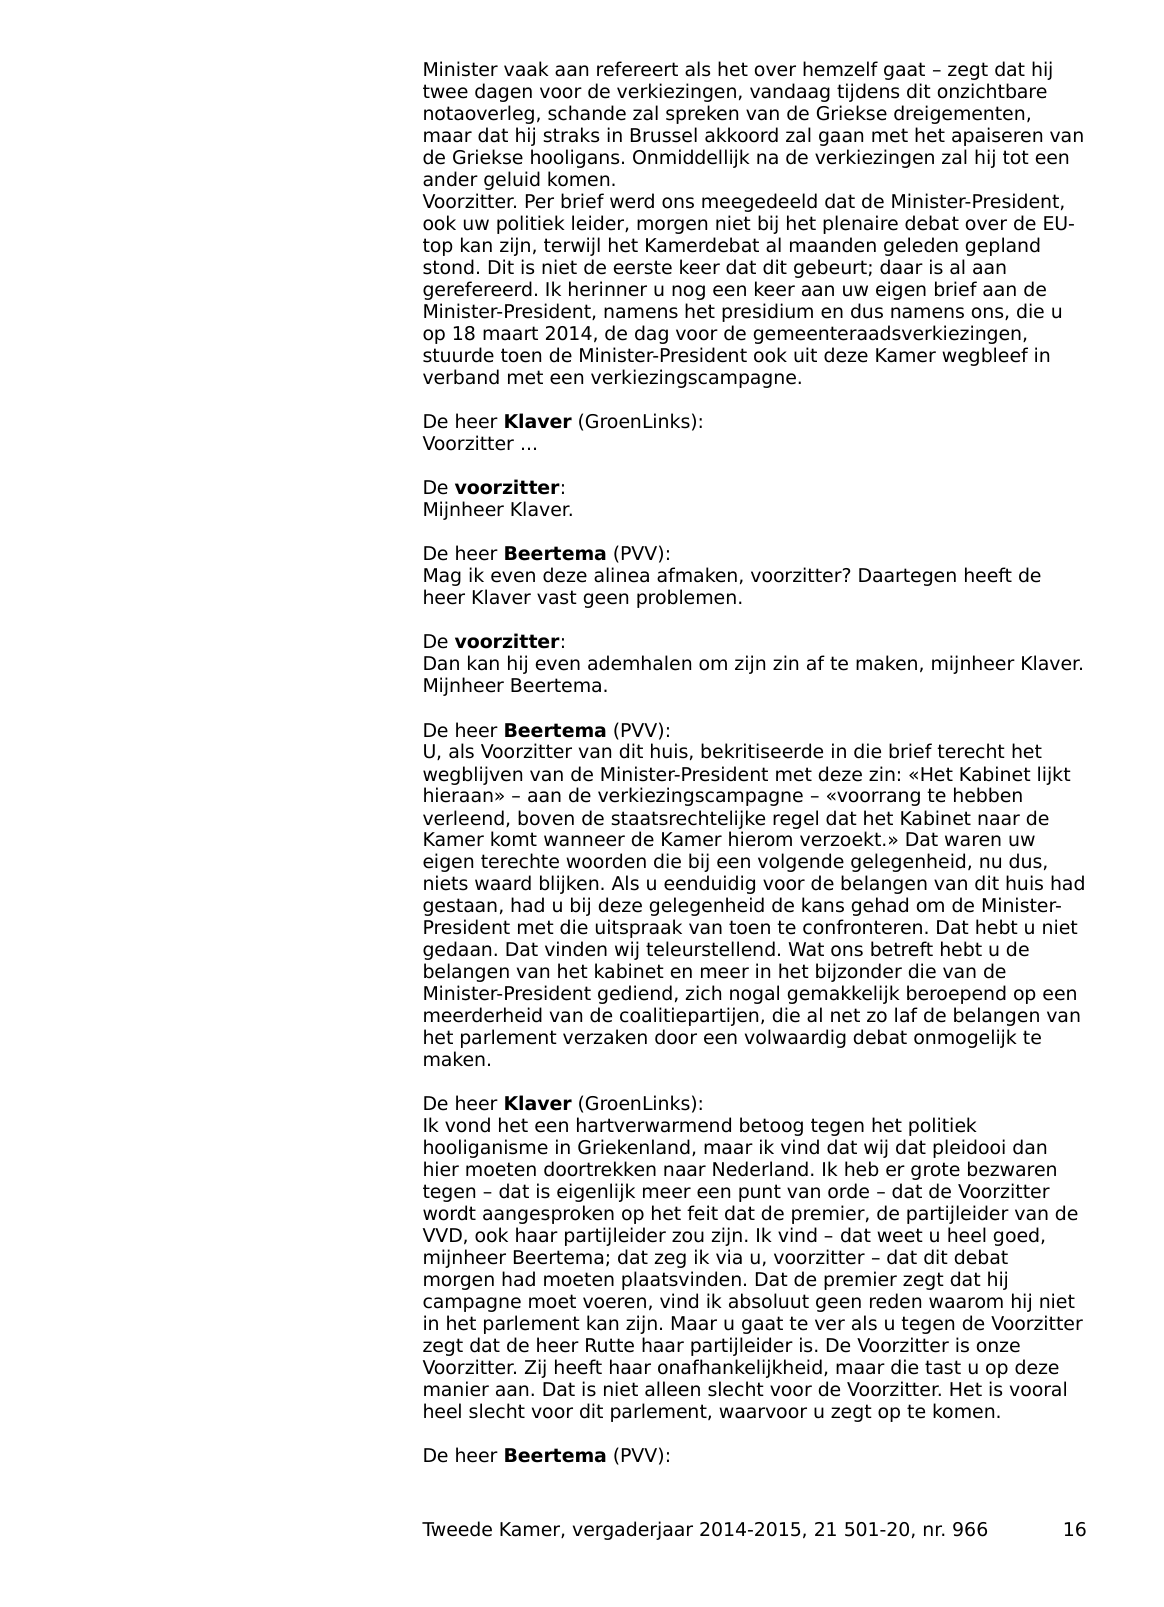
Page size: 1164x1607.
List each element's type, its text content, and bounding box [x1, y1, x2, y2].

text De voorzitter: [422, 631, 1087, 653]
text Mag ik even deze alinea afmaken, voorzitter? Daartegen heeft de heer Klaver vast geen problemen. [422, 565, 1087, 609]
text De heer Klaver (GroenLinks): [422, 1093, 1087, 1115]
text Mijnheer Beertema. [422, 675, 1087, 697]
text Dan kan hij even ademhalen om zijn zin af te maken, mijnheer Klaver. [422, 653, 1087, 675]
text De heer Beertema (PVV): [422, 543, 1087, 565]
text De heer Beertema (PVV): [422, 1445, 1087, 1467]
text Voorzitter ... [422, 433, 1087, 455]
text Mijnheer Klaver. [422, 499, 1087, 521]
text De voorzitter: [422, 477, 1087, 499]
text Ik vond het een hartverwarmend betoog tegen het politiek hooliganisme in Griekenland, maar ik vind dat wij dat pleidooi dan hier moeten doortrekken naar Nederland. Ik heb er grote bezwaren tegen – dat is eigenlijk meer een punt van orde – dat de Voorzitter wordt aangesproken op het feit dat de premier, de partijleider van de VVD, ook haar partijleider zou zijn. Ik vind – dat weet u heel goed, mijnheer Beertema; dat zeg ik via u, voorzitter – dat dit debat morgen had moeten plaatsvinden. Dat de premier zegt dat hij campagne moet voeren, vind ik absoluut geen reden waarom hij niet in het parlement kan zijn. Maar u gaat te ver als u tegen de Voorzitter zegt dat de heer Rutte haar partijleider is. De Voorzitter is onze Voorzitter. Zij heeft haar onafhankelijkheid, maar die tast u op deze manier aan. Dat is niet alleen slecht voor de Voorzitter. Het is vooral heel slecht voor dit parlement, waarvoor u zegt op te komen. [422, 1115, 1087, 1423]
text Minister vaak aan refereert als het over hemzelf gaat – zegt dat hij twee dagen voor de verkiezingen, vandaag tijdens dit onzichtbare notaoverleg, schande zal spreken van de Griekse dreigementen, maar dat hij straks in Brussel akkoord zal gaan met het apaiseren van de Griekse hooligans. Onmiddellijk na de verkiezingen zal hij tot een ander geluid komen. [422, 59, 1087, 191]
text Voorzitter. Per brief werd ons meegedeeld dat de Minister-President, ook uw politiek leider, morgen niet bij het plenaire debat over de EU-top kan zijn, terwijl het Kamerdebat al maanden geleden gepland stond. Dit is niet de eerste keer dat dit gebeurt; daar is al aan gerefereerd. Ik herinner u nog een keer aan uw eigen brief aan de Minister-President, namens het presidium en dus namens ons, die u op 18 maart 2014, de dag voor de gemeenteraadsverkiezingen, stuurde toen de Minister-President ook uit deze Kamer wegbleef in verband met een verkiezingscampagne. [422, 191, 1087, 389]
text De heer Beertema (PVV): [422, 719, 1087, 741]
text U, als Voorzitter van dit huis, bekritiseerde in die brief terecht het wegblijven van de Minister-President met deze zin: «Het Kabinet lijkt hieraan» – aan de verkiezingscampagne – «voorrang te hebben verleend, boven de staatsrechtelijke regel dat het Kabinet naar de Kamer komt wanneer de Kamer hierom verzoekt.» Dat waren uw eigen terechte woorden die bij een volgende gelegenheid, nu dus, niets waard blijken. Als u eenduidig voor de belangen van dit huis had gestaan, had u bij deze gelegenheid de kans gehad om de Minister-President met die uitspraak van toen te confronteren. Dat hebt u niet gedaan. Dat vinden wij teleurstellend. Wat ons betreft hebt u de belangen van het kabinet en meer in het bijzonder die van de Minister-President gediend, zich nogal gemakkelijk beroepend op een meerderheid van de coalitiepartijen, die al net zo laf de belangen van het parlement verzaken door een volwaardig debat onmogelijk te maken. [422, 741, 1087, 1071]
text De heer Klaver (GroenLinks): [422, 411, 1087, 433]
